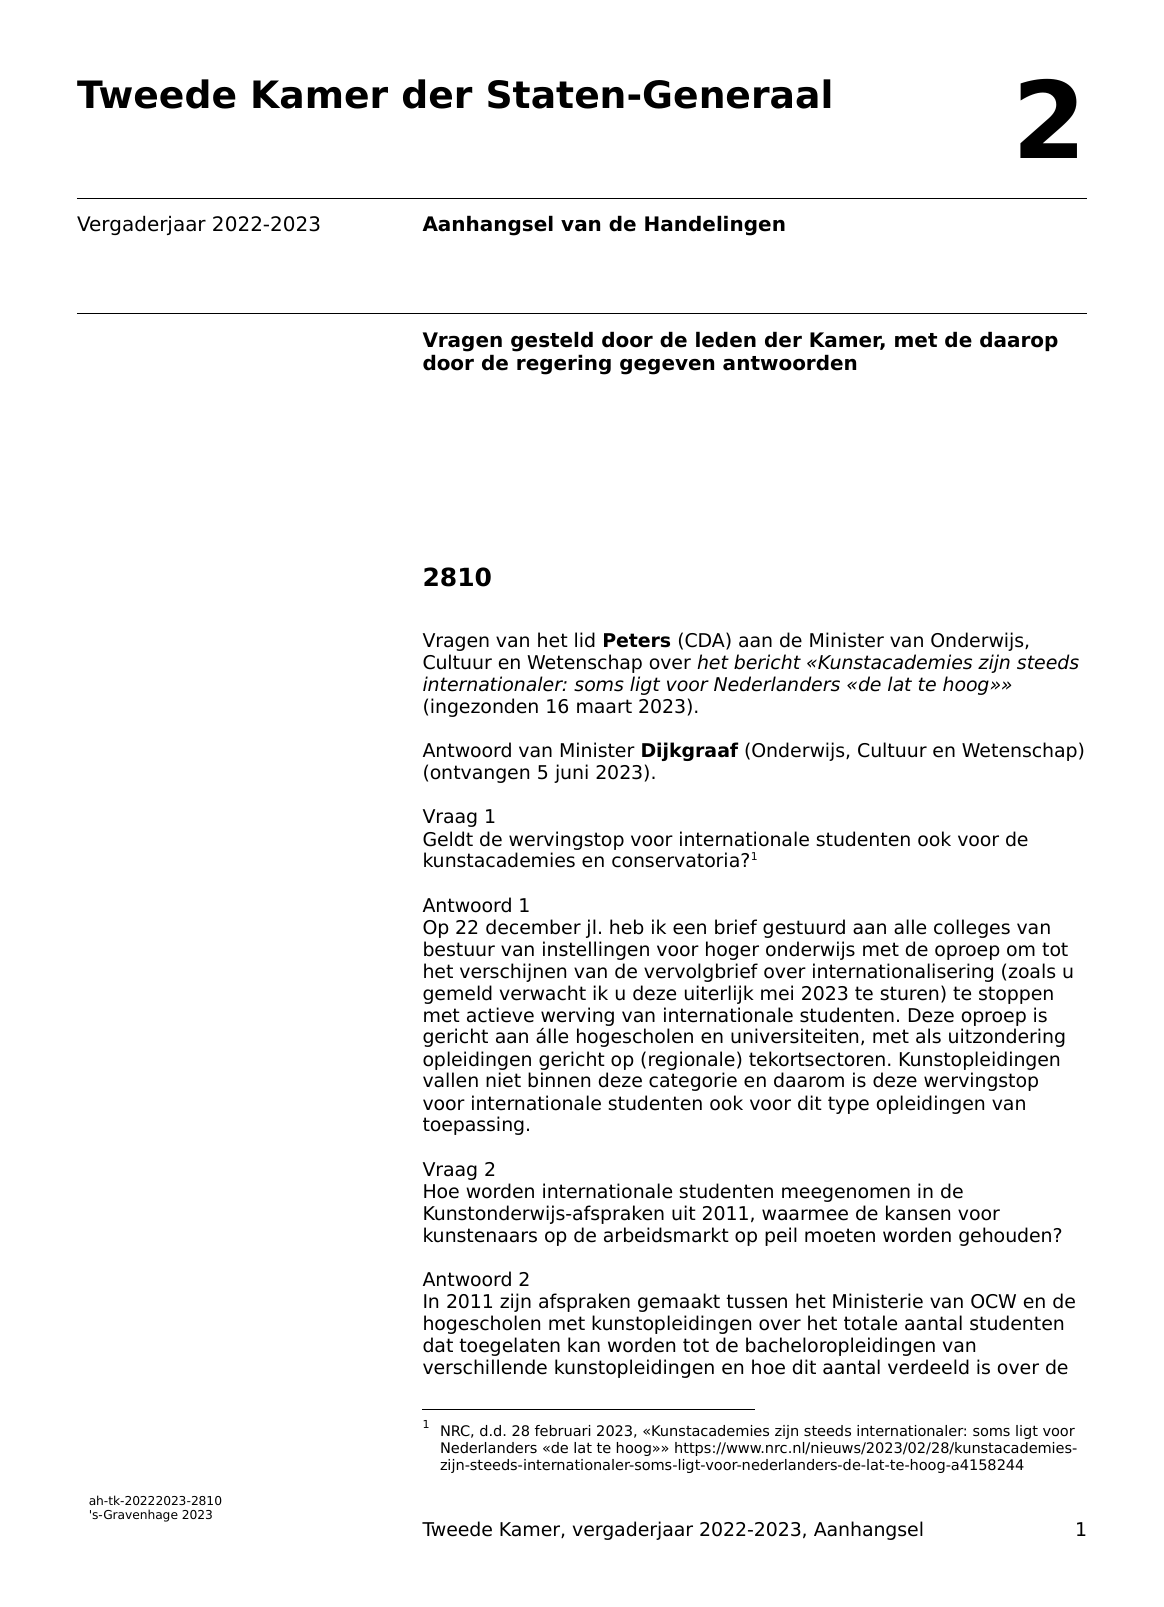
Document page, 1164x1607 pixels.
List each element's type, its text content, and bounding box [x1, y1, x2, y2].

table_cell Vergaderjaar 2022-2023 [77, 199, 422, 313]
text Hoe worden internationale studenten meegenomen in de Kunstonderwijs-afspraken uit 2011, waarmee de kansen voor kunstenaars op de arbeidsmarkt op peil moeten worden gehouden? [422, 1181, 1087, 1246]
text Antwoord 1 [422, 894, 1087, 917]
table_cell Aanhangsel van de Handelingen [422, 199, 1087, 313]
table_header Tweede Kamer der Staten-Generaal [77, 59, 886, 198]
text NRC, d.d. 28 februari 2023, «Kunstacademies zijn steeds internationaler: soms ligt voor Nederlanders «de lat te hoog»» https://www.nrc.nl/nieuws/2023/02/28/kunstacademies-zijn-steeds-internationaler-soms-ligt-voor-nederlanders-de-lat-te-hoog-a4158244 [422, 1418, 1087, 1474]
text Antwoord 2 [422, 1269, 1087, 1291]
text Vragen van het lid Peters (CDA) aan de Minister van Onderwijs, Cultuur en Wetenschap over het bericht «Kunstacademies zijn steeds internationaler: soms ligt voor Nederlanders «de lat te hoog»» (ingezonden 16 maart 2023). [422, 630, 1087, 718]
text 2810 [422, 563, 1087, 592]
text 's-Gravenhage 2023 [88, 1508, 323, 1522]
text Vraag 1 [422, 806, 1087, 828]
table_cell Vragen gesteld door de leden der Kamer, met de daarop door de regering gegeven antwoorden [422, 314, 1087, 375]
table_cell [77, 314, 422, 375]
table_header 2 [886, 59, 1087, 198]
text In 2011 zijn afspraken gemaakt tussen het Ministerie van OCW en de hogescholen met kunstopleidingen over het totale aantal studenten dat toegelaten kan worden tot de bacheloropleidingen van verschillende kunstopleidingen en hoe dit aantal verdeeld is over de [422, 1291, 1087, 1378]
text ah-tk-20222023-2810 [88, 1494, 323, 1508]
text Geldt de wervingstop voor internationale studenten ook voor de kunstacademies en conservatoria? [422, 828, 1087, 872]
text Antwoord van Minister Dijkgraaf (Onderwijs, Cultuur en Wetenschap) (ontvangen 5 juni 2023). [422, 740, 1087, 784]
text Op 22 december jl. heb ik een brief gestuurd aan alle colleges van bestuur van instellingen voor hoger onderwijs met de oproep om tot het verschijnen van de vervolgbrief over internationalisering (zoals u gemeld verwacht ik u deze uiterlijk mei 2023 te sturen) te stoppen met actieve werving van internationale studenten. Deze oproep is gericht aan álle hogescholen en universiteiten, met als uitzondering opleidingen gericht op (regionale) tekortsectoren. Kunstopleidingen vallen niet binnen deze categorie en daarom is deze wervingstop voor internationale studenten ook voor dit type opleidingen van toepassing. [422, 917, 1087, 1136]
text Vraag 2 [422, 1158, 1087, 1181]
